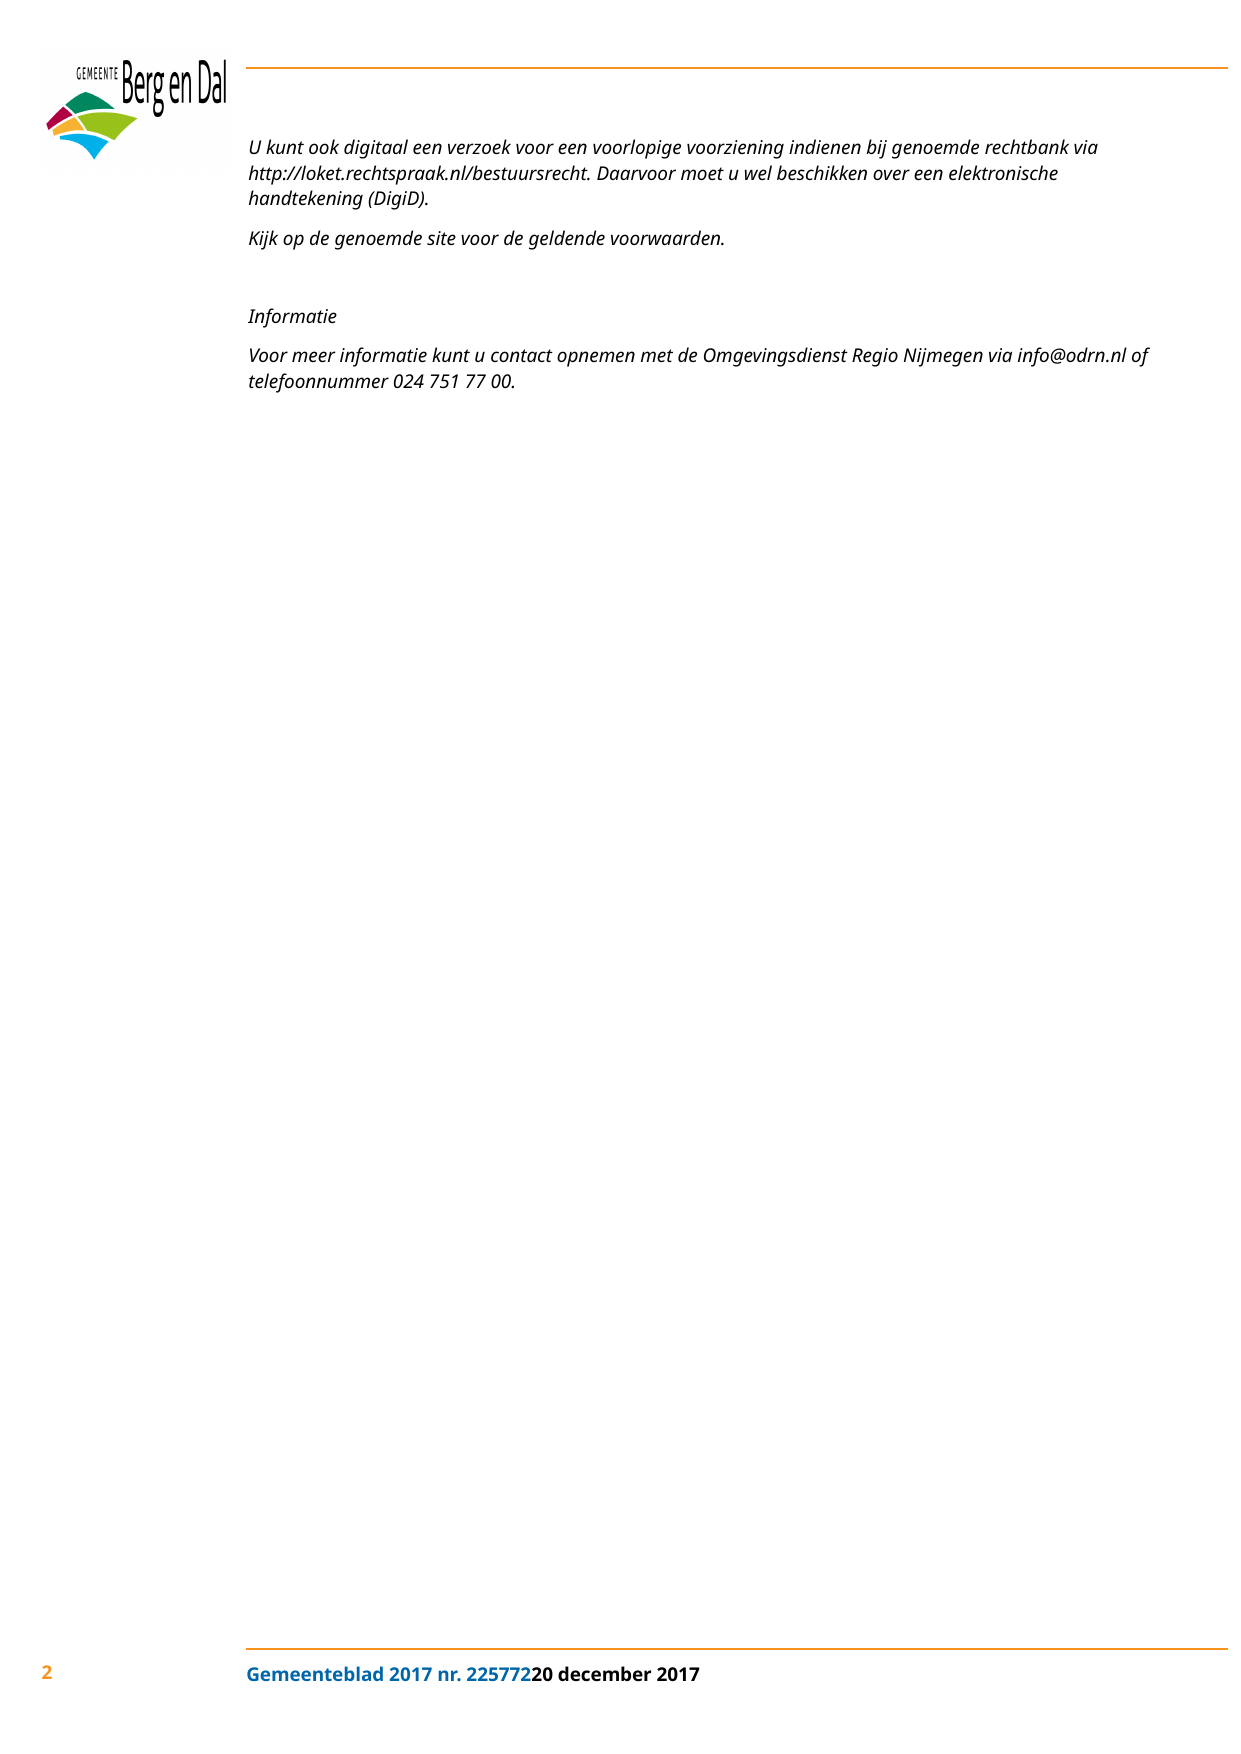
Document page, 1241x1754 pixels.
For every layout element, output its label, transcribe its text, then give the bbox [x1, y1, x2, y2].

text Voor meer informatie kunt u contact opnemen met de Omgevingsdienst Regio Nijmegen via info@odrn.nl of telefoonnummer 024 751 77 00. [248, 343, 1152, 394]
text U kunt ook digitaal een verzoek voor een voorlopige voorziening indienen bij genoemde rechtbank via http://loket.rechtspraak.nl/bestuursrecht. Daarvoor moet u wel beschikken over een elektronische handtekening (DigiD). [248, 134, 1152, 211]
text Kijk op de genoemde site voor de geldende voorwaarden. [248, 225, 1152, 251]
text Informatie [248, 303, 1152, 329]
picture [41, 47, 231, 172]
